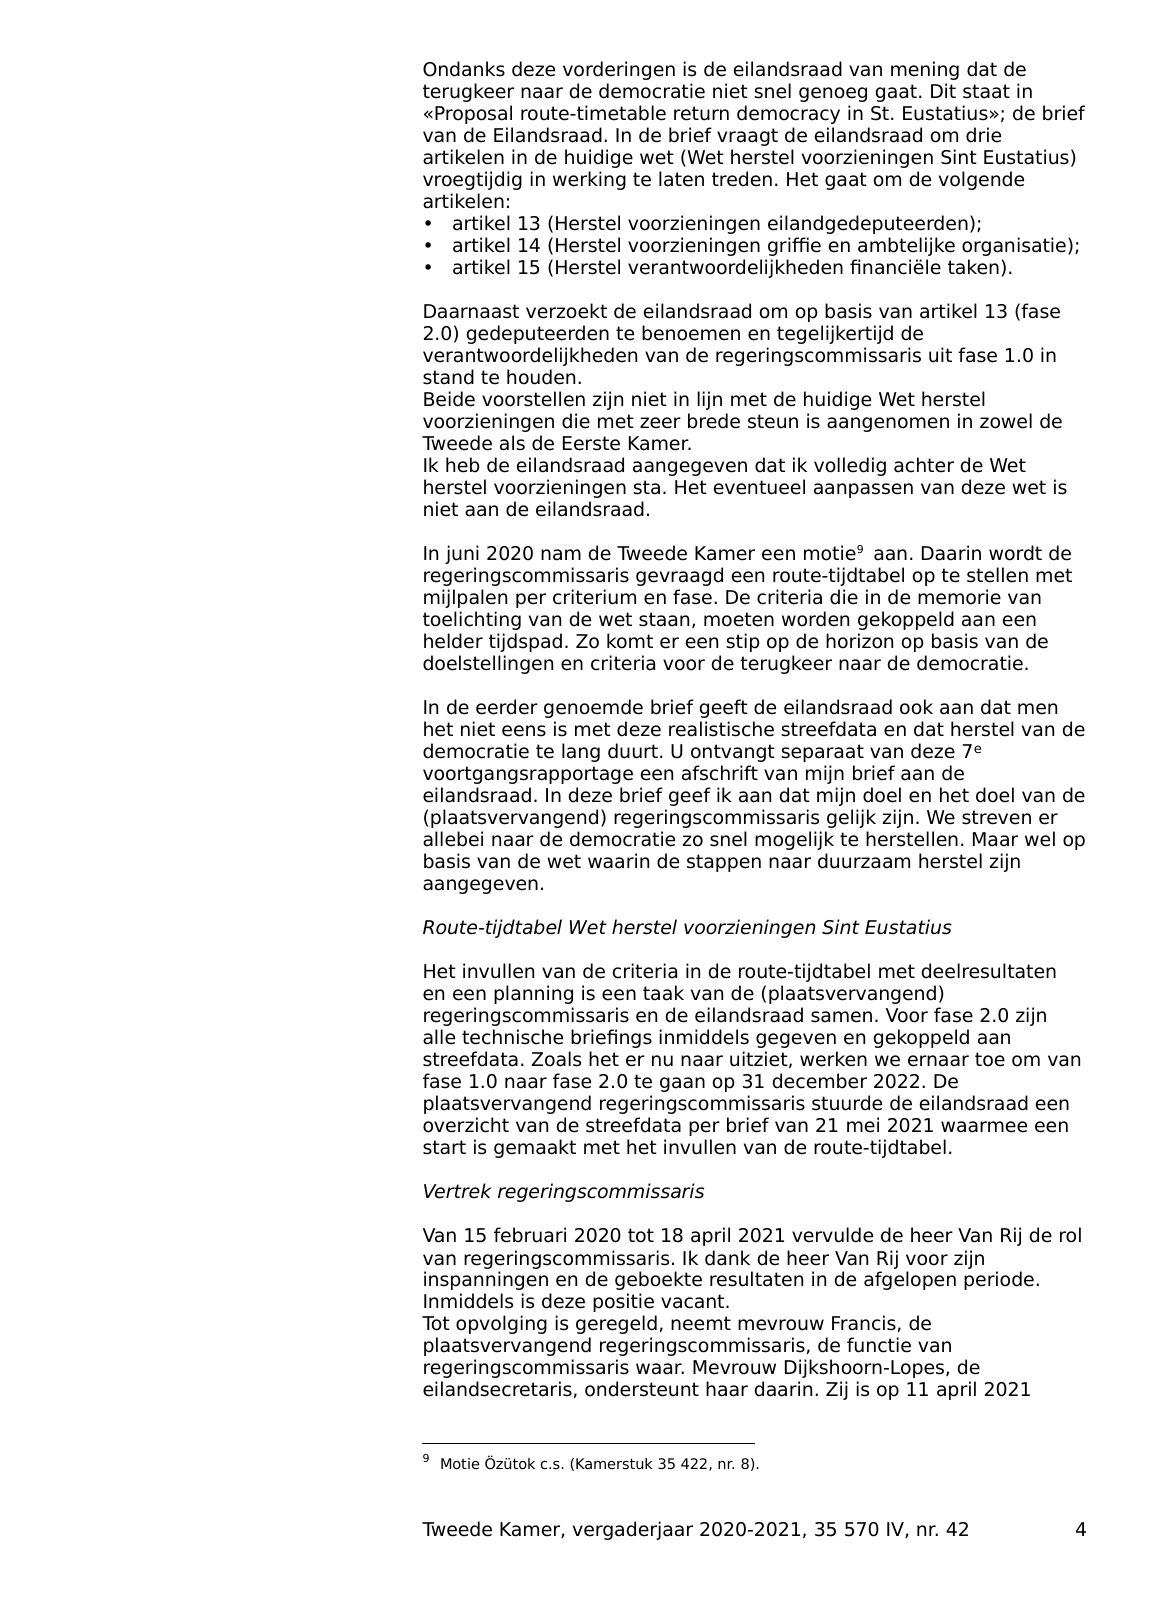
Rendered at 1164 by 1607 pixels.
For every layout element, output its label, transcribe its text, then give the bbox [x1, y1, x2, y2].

text In de eerder genoemde brief geeft de eilandsraad ook aan dat men het niet eens is met deze realistische streefdata en dat herstel van de democratie te lang duurt. U ontvangt separaat van deze 7e voortgangsrapportage een afschrift van mijn brief aan de eilandsraad. In deze brief geef ik aan dat mijn doel en het doel van de (plaatsvervangend) regeringscommissaris gelijk zijn. We streven er allebei naar de democratie zo snel mogelijk te herstellen. Maar wel op basis van de wet waarin de stappen naar duurzaam herstel zijn aangegeven. [422, 697, 1087, 895]
text • artikel 14 (Herstel voorzieningen griffie en ambtelijke organisatie); [422, 235, 1087, 257]
text Motie Özütok c.s. (Kamerstuk 35 422, nr. 8). [422, 1452, 1087, 1474]
text • artikel 15 (Herstel verantwoordelijkheden financiële taken). [422, 257, 1087, 279]
text Tot opvolging is geregeld, neemt mevrouw Francis, de plaatsvervangend regeringscommissaris, de functie van regeringscommissaris waar. Mevrouw Dijkshoorn-Lopes, de eilandsecretaris, ondersteunt haar daarin. Zij is op 11 april 2021 [422, 1313, 1087, 1401]
text Ondanks deze vorderingen is de eilandsraad van mening dat de terugkeer naar de democratie niet snel genoeg gaat. Dit staat in «Proposal route-timetable return democracy in St. Eustatius»; de brief van de Eilandsraad. In de brief vraagt de eilandsraad om drie artikelen in de huidige wet (Wet herstel voorzieningen Sint Eustatius) vroegtijdig in werking te laten treden. Het gaat om de volgende artikelen: [422, 59, 1087, 213]
text Van 15 februari 2020 tot 18 april 2021 vervulde de heer Van Rij de rol van regeringscommissaris. Ik dank de heer Van Rij voor zijn inspanningen en de geboekte resultaten in de afgelopen periode. Inmiddels is deze positie vacant. [422, 1225, 1087, 1313]
text • artikel 13 (Herstel voorzieningen eilandgedeputeerden); [422, 213, 1087, 235]
text Het invullen van de criteria in de route-tijdtabel met deelresultaten en een planning is een taak van de (plaatsvervangend) regeringscommissaris en de eilandsraad samen. Voor fase 2.0 zijn alle technische briefings inmiddels gegeven en gekoppeld aan streefdata. Zoals het er nu naar uitziet, werken we ernaar toe om van fase 1.0 naar fase 2.0 te gaan op 31 december 2022. De plaatsvervangend regeringscommissaris stuurde de eilandsraad een overzicht van de streefdata per brief van 21 mei 2021 waarmee een start is gemaakt met het invullen van de route-tijdtabel. [422, 961, 1087, 1159]
text Ik heb de eilandsraad aangegeven dat ik volledig achter de Wet herstel voorzieningen sta. Het eventueel aanpassen van deze wet is niet aan de eilandsraad. [422, 455, 1087, 521]
subtitle Vertrek regeringscommissaris [422, 1181, 1087, 1203]
subtitle Route-tijdtabel Wet herstel voorzieningen Sint Eustatius [422, 917, 1087, 939]
text In juni 2020 nam de Tweede Kamer een motie aan. Daarin wordt de regeringscommissaris gevraagd een route-tijdtabel op te stellen met mijlpalen per criterium en fase. De criteria die in de memorie van toelichting van de wet staan, moeten worden gekoppeld aan een helder tijdspad. Zo komt er een stip op de horizon op basis van de doelstellingen en criteria voor de terugkeer naar de democratie. [422, 543, 1087, 675]
text Beide voorstellen zijn niet in lijn met de huidige Wet herstel voorzieningen die met zeer brede steun is aangenomen in zowel de Tweede als de Eerste Kamer. [422, 389, 1087, 455]
text Daarnaast verzoekt de eilandsraad om op basis van artikel 13 (fase 2.0) gedeputeerden te benoemen en tegelijkertijd de verantwoordelijkheden van de regeringscommissaris uit fase 1.0 in stand te houden. [422, 301, 1087, 389]
